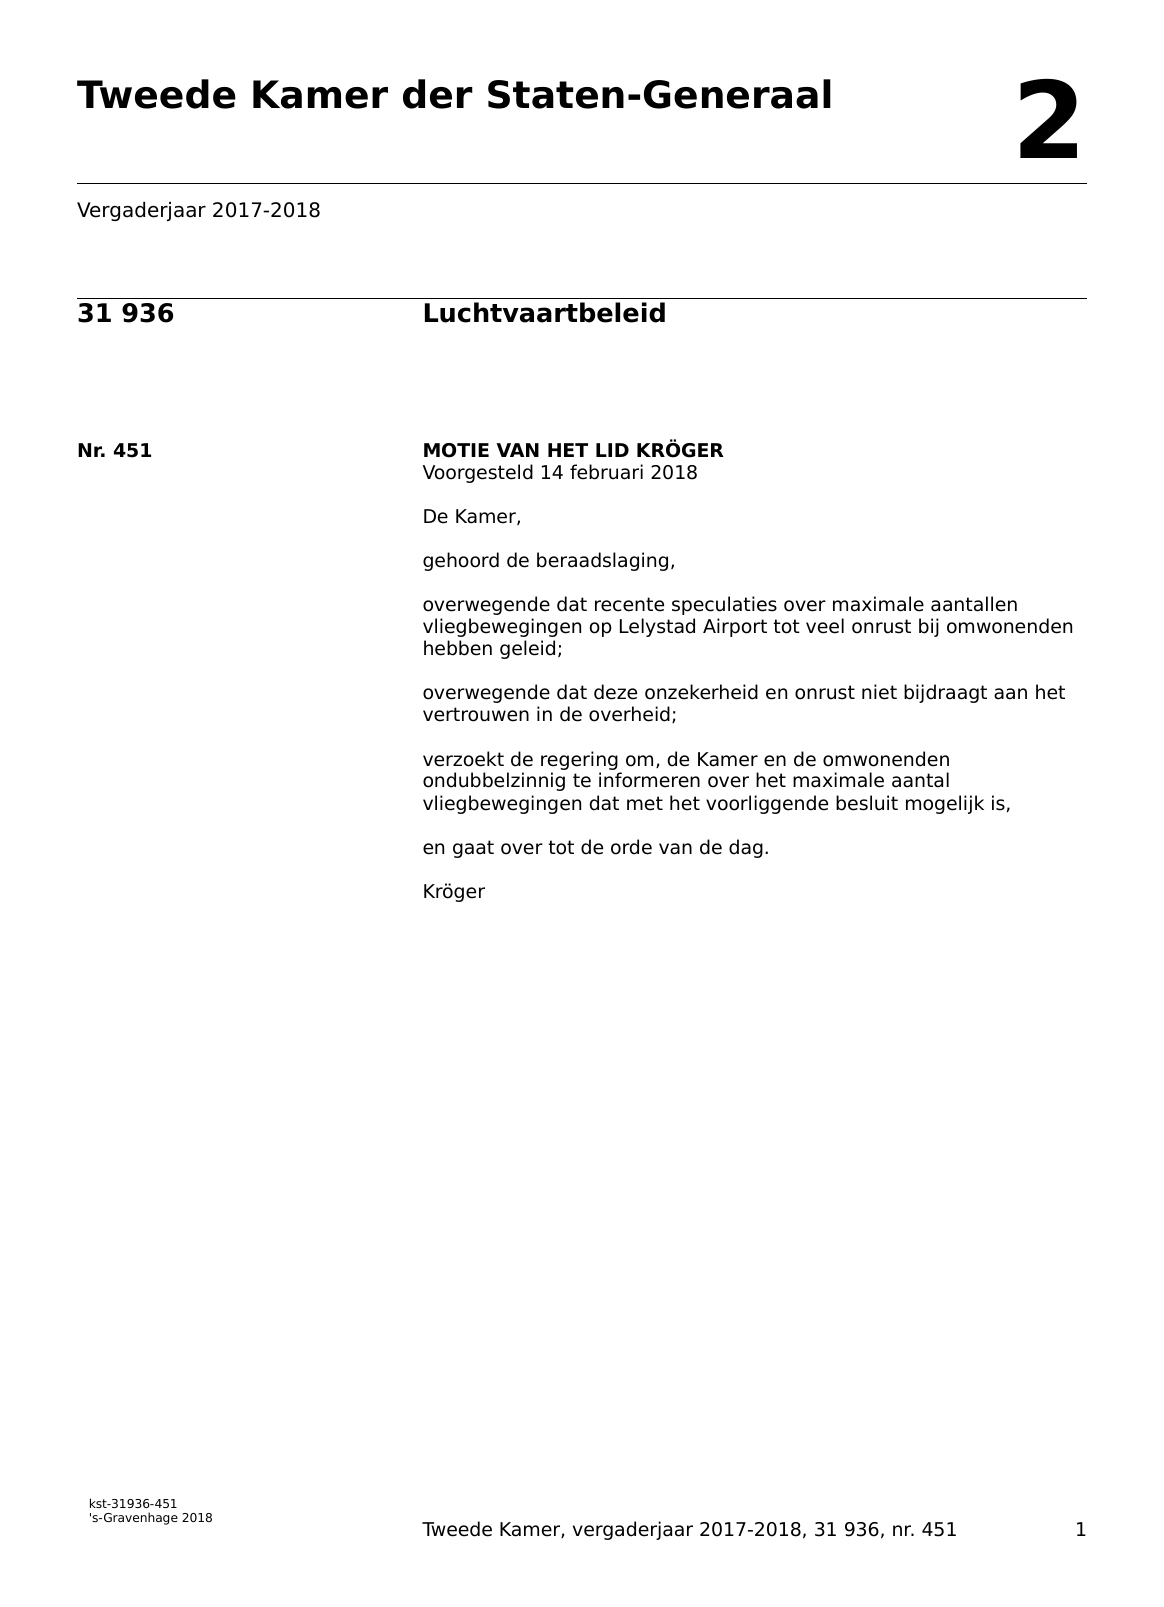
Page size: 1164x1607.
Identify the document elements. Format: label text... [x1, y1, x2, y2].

text gehoord de beraadslaging, [422, 550, 1087, 572]
table_cell Vergaderjaar 2017-2018 [77, 184, 1087, 298]
text en gaat over tot de orde van de dag. [422, 837, 1087, 858]
table_header 2 [886, 59, 1087, 183]
text kst-31936-451 [88, 1497, 323, 1511]
text overwegende dat deze onzekerheid en onrust niet bijdraagt aan het vertrouwen in de overheid; [422, 682, 1087, 726]
table_header Tweede Kamer der Staten-Generaal [77, 59, 886, 183]
text verzoekt de regering om, de Kamer en de omwonenden ondubbelzinnig te informeren over het maximale aantal vliegbewegingen dat met het voorliggende besluit mogelijk is, [422, 748, 1087, 814]
text overwegende dat recente speculaties over maximale aantallen vliegbewegingen op Lelystad Airport tot veel onrust bij omwonenden hebben geleid; [422, 594, 1087, 660]
subtitle 31 936 Luchtvaartbeleid [77, 299, 1087, 329]
text De Kamer, [422, 506, 1087, 528]
text 's-Gravenhage 2018 [88, 1511, 323, 1525]
text Voorgesteld 14 februari 2018 [422, 462, 1087, 484]
subtitle Nr. 451 MOTIE VAN HET LID KRÖGER [77, 440, 1087, 462]
text Kröger [422, 881, 1087, 903]
